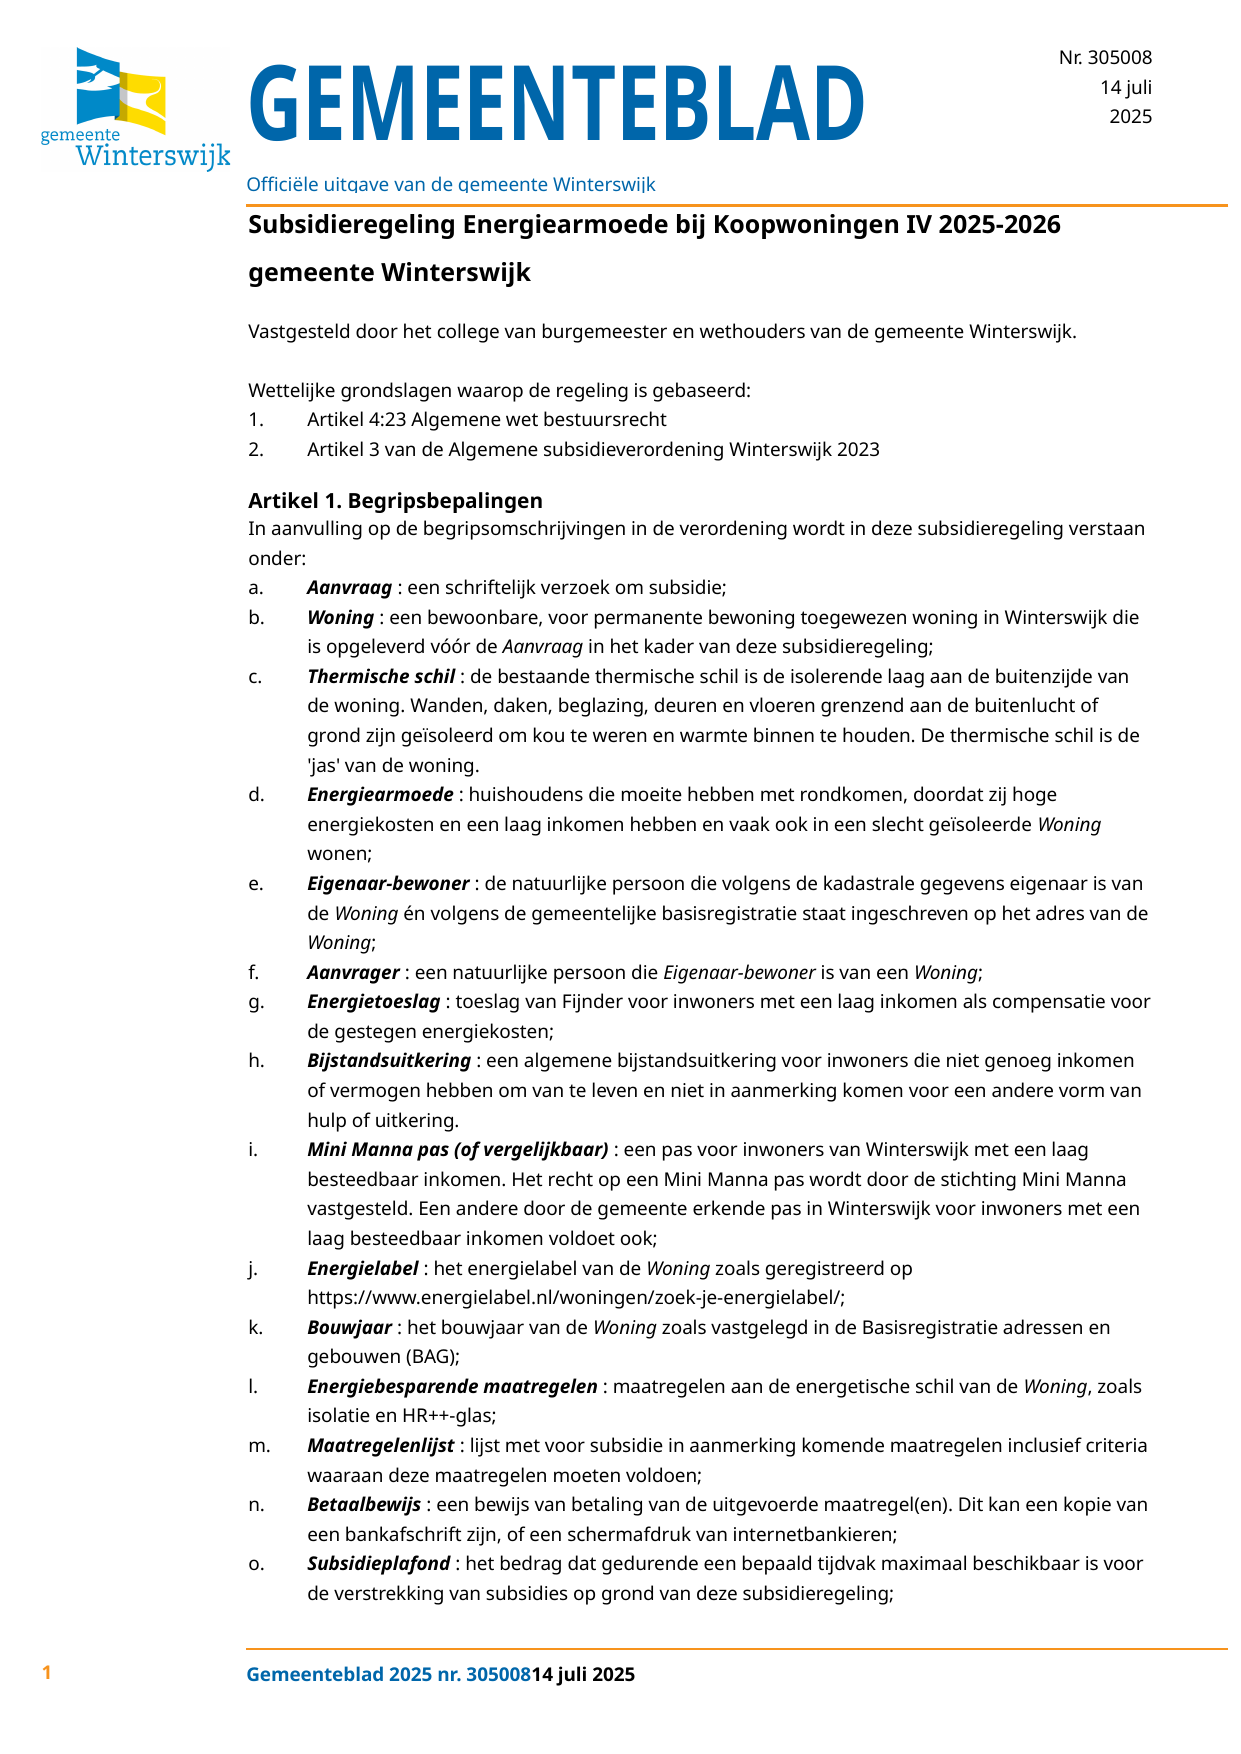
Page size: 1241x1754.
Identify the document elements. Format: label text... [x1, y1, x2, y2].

text Subsidieregeling Energiearmoede bij Koopwoningen IV 2025-2026 gemeente Winterswijk [248, 207, 1152, 288]
picture [225, 153, 231, 162]
picture [41, 47, 231, 172]
list Bijstandsuitkering : een algemene bijstandsuitkering voor inwoners die niet genoeg inkomen of vermogen hebben om van te leven en niet in aanmerking komen voor een andere vorm van hulp of uitkering. [248, 1048, 1152, 1132]
list Energietoeslag : toeslag van Fijnder voor inwoners met een laag inkomen als compensatie voor de gestegen energiekosten; [248, 988, 1152, 1044]
list Energiebesparende maatregelen : maatregelen aan de energetische schil van de Woning, zoals isolatie en HR++-glas; [248, 1373, 1152, 1428]
list Thermische schil : de bestaande thermische schil is de isolerende laag aan de buitenzijde van de woning. Wanden, daken, beglazing, deuren en vloeren grenzend aan de buitenlucht of grond zijn geïsoleerd om kou te weren en warmte binnen te houden. De thermische schil is de 'jas' van de woning. [248, 663, 1152, 777]
list Energiearmoede : huishoudens die moeite hebben met rondkomen, doordat zij hoge energiekosten en een laag inkomen hebben en vaak ook in een slecht geïsoleerde Woning wonen; [248, 781, 1152, 866]
list Energielabel : het energielabel van de Woning zoals geregistreerd op https://www.energielabel.nl/woningen/zoek-je-energielabel/; [248, 1255, 1152, 1310]
list Bouwjaar : het bouwjaar van de Woning zoals vastgelegd in de Basisregistratie adressen en gebouwen (BAG); [248, 1314, 1152, 1369]
list Aanvrager : een natuurlijke persoon die Eigenaar-bewoner is van een Woning; [248, 959, 1152, 984]
list Eigenaar-bewoner : de natuurlijke persoon die volgens de kadastrale gegevens eigenaar is van de Woning én volgens de gemeentelijke basisregistratie staat ingeschreven op het adres van de Woning; [248, 870, 1152, 955]
list Woning : een bewoonbare, voor permanente bewoning toegewezen woning in Winterswijk die is opgeleverd vóór de Aanvraag in het kader van deze subsidieregeling; [248, 604, 1152, 659]
text Vastgesteld door het college van burgemeester en wethouders van de gemeente Winterswijk. [248, 318, 1152, 344]
list Aanvraag : een schriftelijk verzoek om subsidie; [248, 574, 1152, 600]
list Artikel 4:23 Algemene wet bestuursrecht [248, 407, 1152, 432]
text Artikel 1. Begripsbepalingen [248, 487, 1152, 515]
list Artikel 3 van de Algemene subsidieverordening Winterswijk 2023 [248, 436, 1152, 462]
list Subsidieplafond : het bedrag dat gedurende een bepaald tijdvak maximaal beschikbaar is voor de verstrekking van subsidies op grond van deze subsidieregeling; [248, 1551, 1152, 1606]
text In aanvulling op de begripsomschrijvingen in de verordening wordt in deze subsidieregeling verstaan onder: [248, 515, 1152, 570]
list Maatregelenlijst : lijst met voor subsidie in aanmerking komende maatregelen inclusief criteria waaraan deze maatregelen moeten voldoen; [248, 1432, 1152, 1487]
list Betaalbewijs : een bewijs van betaling van de uitgevoerde maatregel(en). Dit kan een kopie van een bankafschrift zijn, of een schermafdruk van internetbankieren; [248, 1491, 1152, 1547]
list Mini Manna pas (of vergelijkbaar) : een pas voor inwoners van Winterswijk met een laag besteedbaar inkomen. Het recht op een Mini Manna pas wordt door de stichting Mini Manna vastgesteld. Een andere door de gemeente erkende pas in Winterswijk voor inwoners met een laag besteedbaar inkomen voldoet ook; [248, 1136, 1152, 1251]
text Wettelijke grondslagen waarop de regeling is gebaseerd: [248, 377, 1152, 403]
